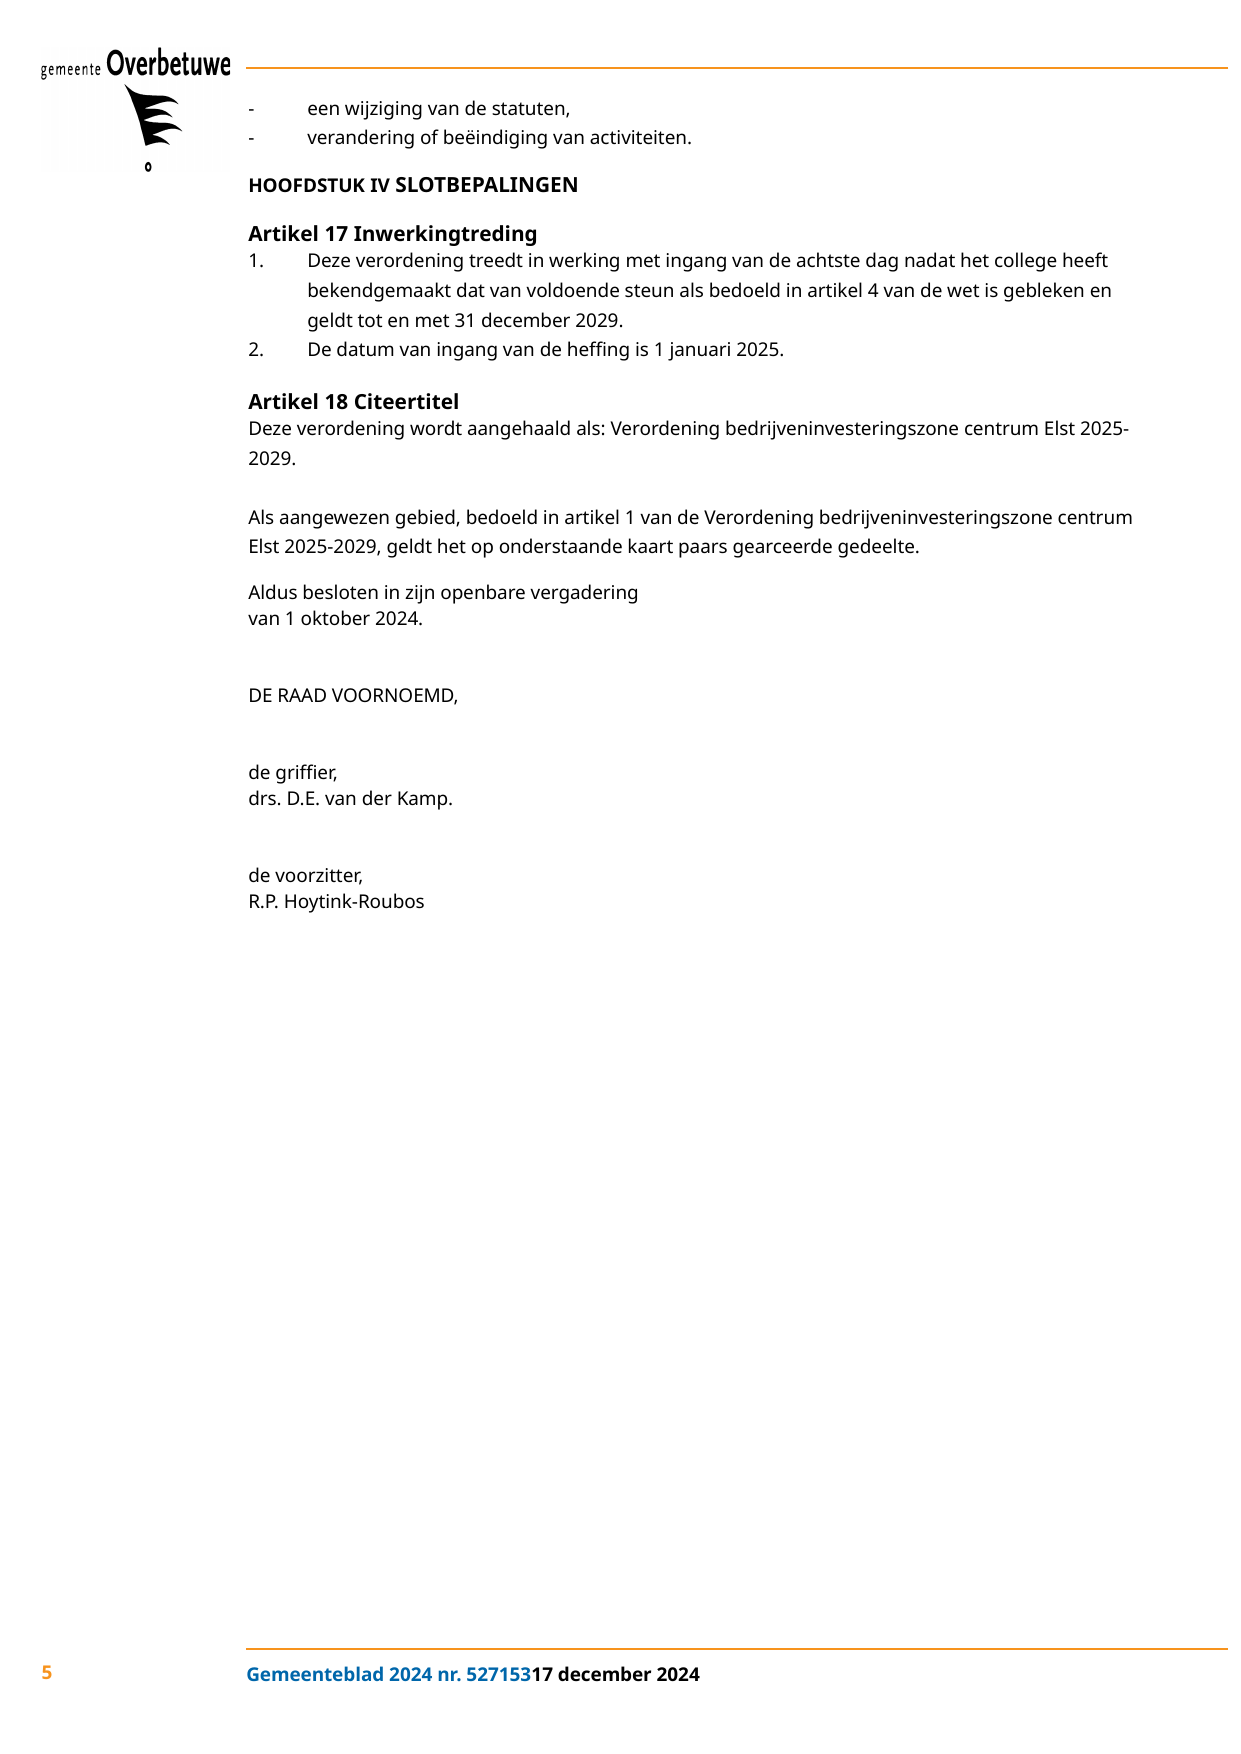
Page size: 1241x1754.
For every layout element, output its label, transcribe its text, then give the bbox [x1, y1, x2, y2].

text de voorzitter, [248, 862, 1152, 888]
text HOOFDSTUK IV SLOTBEPALINGEN [248, 170, 1152, 198]
list Deze verordening treedt in werking met ingang van de achtste dag nadat het college heeft bekendgemaakt dat van voldoende steun als bedoeld in artikel 4 van de wet is gebleken en geldt tot en met 31 december 2029. [248, 248, 1152, 333]
text Deze verordening wordt aangehaald als: Verordening bedrijveninvesteringszone centrum Elst 2025-2029. [248, 415, 1152, 471]
text R.P. Hoytink-Roubos [248, 888, 1152, 914]
list een wijziging van de statuten, [248, 95, 1152, 121]
text DE RAAD VOORNOEMD, [248, 682, 1152, 708]
text de griffier, [248, 759, 1152, 785]
text Artikel 17 Inwerkingtreding [248, 219, 1152, 248]
text van 1 oktober 2024. [248, 605, 1152, 631]
text Als aangewezen gebied, bedoeld in artikel 1 van de Verordening bedrijveninvesteringszone centrum Elst 2025-2029, geldt het op onderstaande kaart paars gearceerde gedeelte. [248, 504, 1152, 559]
text Aldus besloten in zijn openbare vergadering [248, 579, 1152, 605]
list verandering of beëindiging van activiteiten. [248, 124, 1152, 150]
text Artikel 18 Citeertitel [248, 387, 1152, 415]
text drs. D.E. van der Kamp. [248, 785, 1152, 811]
picture [41, 47, 231, 172]
list De datum van ingang van de heffing is 1 januari 2025. [248, 336, 1152, 362]
